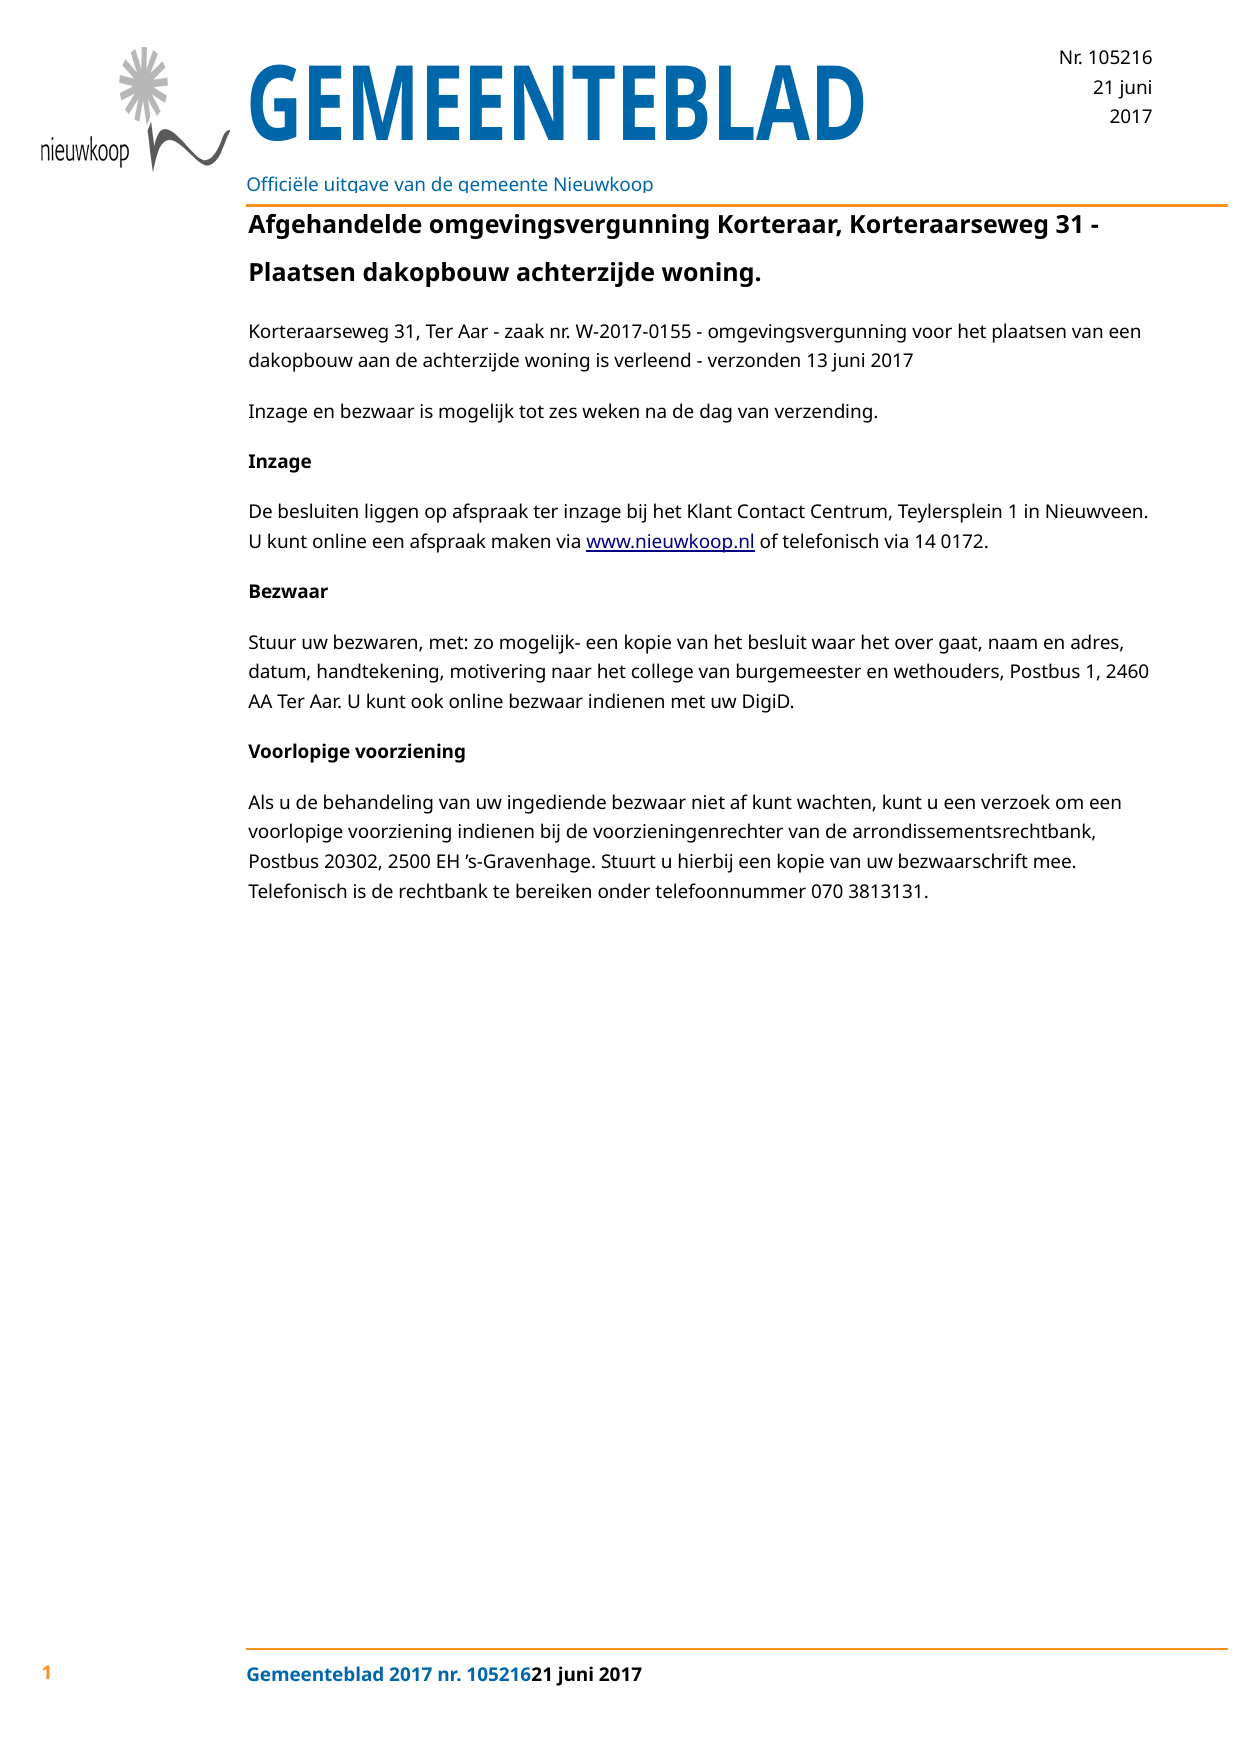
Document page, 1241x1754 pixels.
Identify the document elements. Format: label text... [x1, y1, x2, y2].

text Als u de behandeling van uw ingediende bezwaar niet af kunt wachten, kunt u een verzoek om een voorlopige voorziening indienen bij de voorzieningenrechter van de arrondissementsrechtbank, Postbus 20302, 2500 EH ’s-Gravenhage. Stuurt u hierbij een kopie van uw bezwaarschrift mee. Telefonisch is de rechtbank te bereiken onder telefoonnummer 070 3813131. [248, 789, 1152, 904]
picture [41, 47, 231, 172]
text Bezwaar [248, 579, 1152, 604]
text Inzage en bezwaar is mogelijk tot zes weken na de dag van verzending. [248, 398, 1152, 424]
text Inzage [248, 448, 1152, 474]
text Stuur uw bezwaren, met: zo mogelijk- een kopie van het besluit waar het over gaat, naam en adres, datum, handtekening, motivering naar het college van burgemeester en wethouders, Postbus 1, 2460 AA Ter Aar. U kunt ook online bezwaar indienen met uw DigiD. [248, 629, 1152, 714]
text Voorlopige voorziening [248, 739, 1152, 764]
text Afgehandelde omgevingsvergunning Korteraar, Korteraarseweg 31 - Plaatsen dakopbouw achterzijde woning. [248, 207, 1152, 288]
text De besluiten liggen op afspraak ter inzage bij het Klant Contact Centrum, Teylersplein 1 in Nieuwveen. U kunt online een afspraak maken via www.nieuwkoop.nl of telefonisch via 14 0172. [248, 499, 1152, 554]
text Korteraarseweg 31, Ter Aar - zaak nr. W-2017-0155 - omgevingsvergunning voor het plaatsen van een dakopbouw aan de achterzijde woning is verleend - verzonden 13 juni 2017 [248, 318, 1152, 373]
